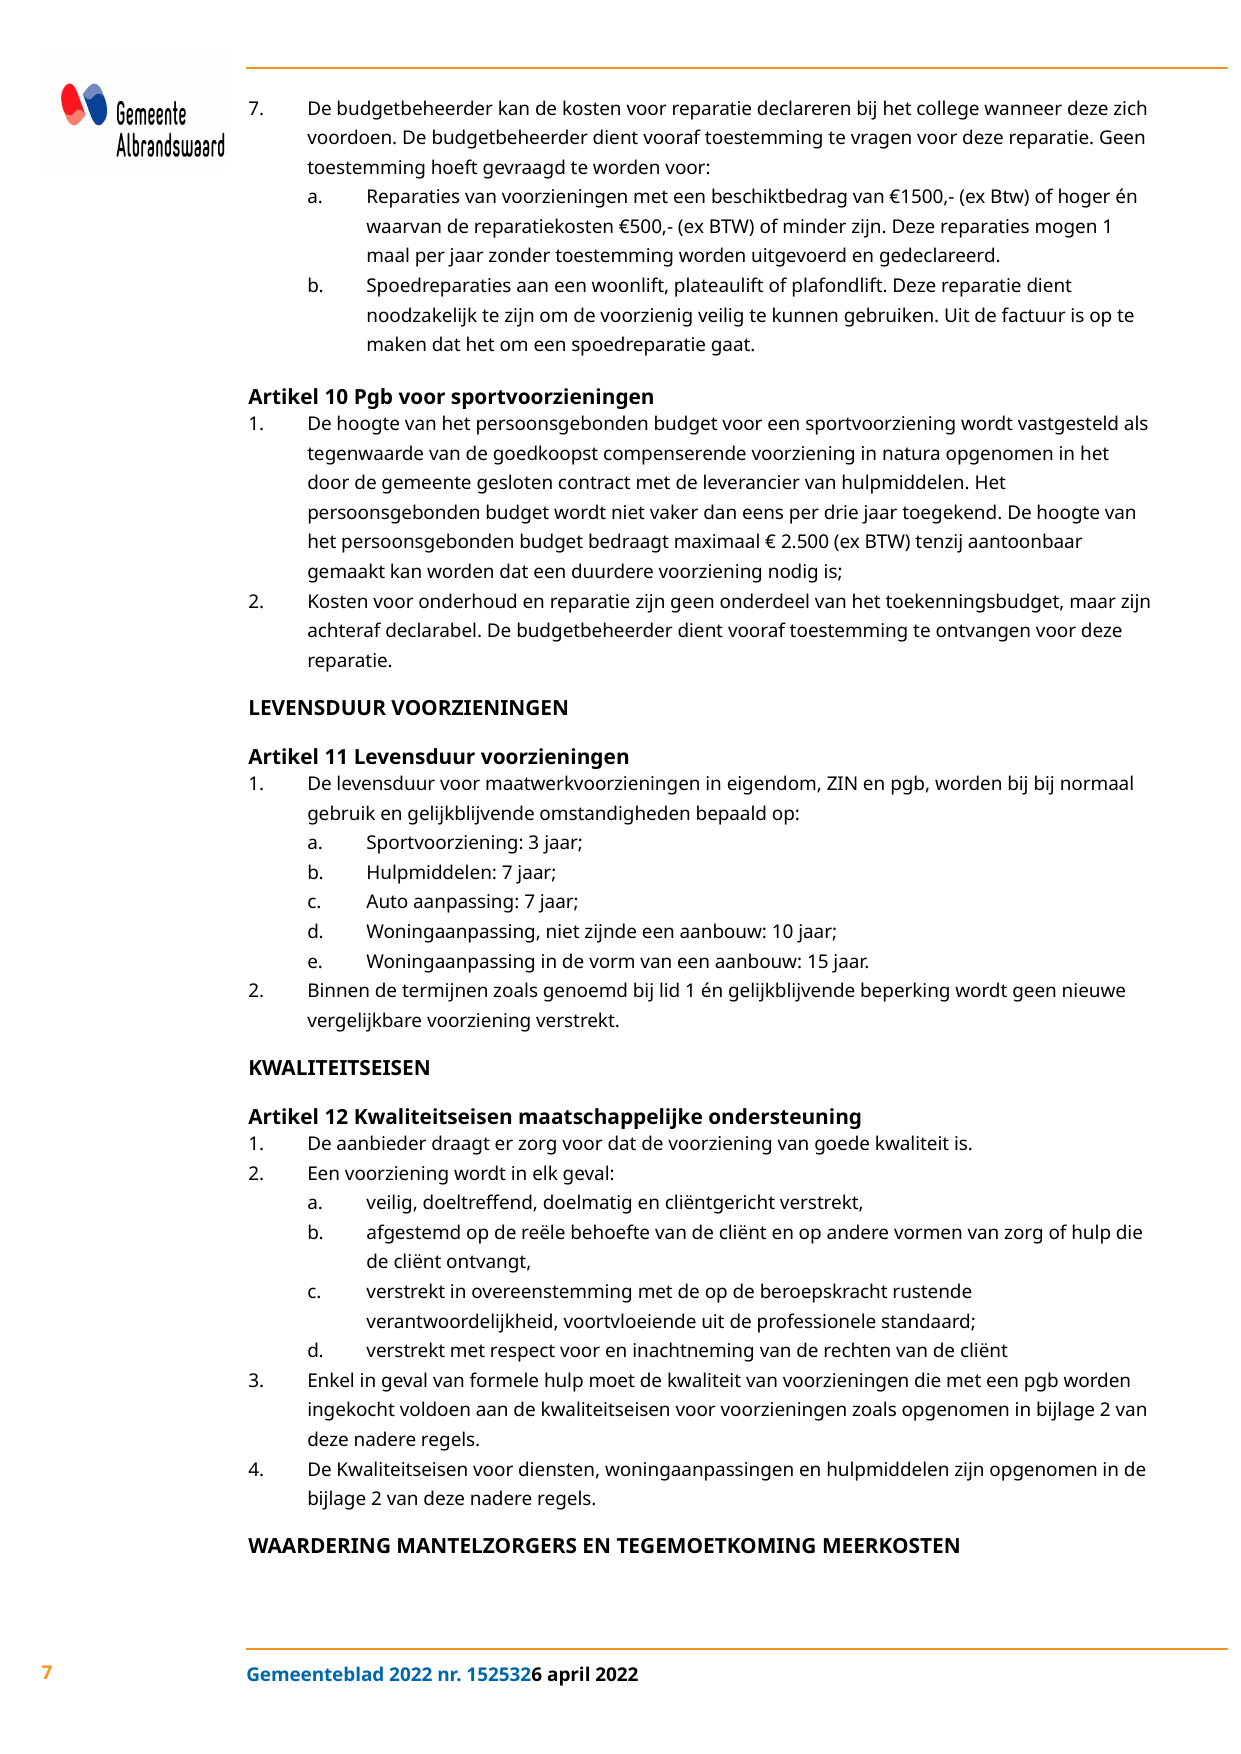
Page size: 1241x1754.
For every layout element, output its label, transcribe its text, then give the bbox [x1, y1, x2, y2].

list Woningaanpassing, niet zijnde een aanbouw: 10 jaar; [307, 918, 1152, 944]
list Kosten voor onderhoud en reparatie zijn geen onderdeel van het toekenningsbudget, maar zijn achteraf declarabel. De budgetbeheerder dient vooraf toestemming te ontvangen voor deze reparatie. [248, 588, 1152, 673]
text LEVENSDUUR VOORZIENINGEN [248, 693, 1152, 721]
list Reparaties van voorzieningen met een beschiktbedrag van €1500,- (ex Btw) of hoger én waarvan de reparatiekosten €500,- (ex BTW) of minder zijn. Deze reparaties mogen 1 maal per jaar zonder toestemming worden uitgevoerd en gedeclareerd. [307, 183, 1152, 268]
text Artikel 11 Levensduur voorzieningen [248, 742, 1152, 770]
text WAARDERING MANTELZORGERS EN TEGEMOETKOMING MEERKOSTEN [248, 1531, 1152, 1559]
list afgestemd op de reële behoefte van de cliënt en op andere vormen van zorg of hulp die de cliënt ontvangt, [307, 1219, 1152, 1274]
list veilig, doeltreffend, doelmatig en cliëntgericht verstrekt, [307, 1189, 1152, 1215]
picture [41, 47, 231, 172]
list Binnen de termijnen zoals genoemd bij lid 1 én gelijkblijvende beperking wordt geen nieuwe vergelijkbare voorziening verstrekt. [248, 977, 1152, 1033]
list De budgetbeheerder kan de kosten voor reparatie declareren bij het college wanneer deze zich voordoen. De budgetbeheerder dient vooraf toestemming te vragen voor deze reparatie. Geen toestemming hoeft gevraagd te worden voor: [248, 95, 1152, 180]
list Sportvoorziening: 3 jaar; [307, 829, 1152, 855]
list Auto aanpassing: 7 jaar; [307, 889, 1152, 914]
text Artikel 10 Pgb voor sportvoorzieningen [248, 382, 1152, 410]
text Artikel 12 Kwaliteitseisen maatschappelijke ondersteuning [248, 1102, 1152, 1130]
list Hulpmiddelen: 7 jaar; [307, 859, 1152, 885]
list Woningaanpassing in de vorm van een aanbouw: 15 jaar. [307, 948, 1152, 973]
list De hoogte van het persoonsgebonden budget voor een sportvoorziening wordt vastgesteld als tegenwaarde van de goedkoopst compenserende voorziening in natura opgenomen in het door de gemeente gesloten contract met de leverancier van hulpmiddelen. Het persoonsgebonden budget wordt niet vaker dan eens per drie jaar toegekend. De hoogte van het persoonsgebonden budget bedraagt maximaal € 2.500 (ex BTW) tenzij aantoonbaar gemaakt kan worden dat een duurdere voorziening nodig is; [248, 410, 1152, 584]
list De levensduur voor maatwerkvoorzieningen in eigendom, ZIN en pgb, worden bij bij normaal gebruik en gelijkblijvende omstandigheden bepaald op: [248, 770, 1152, 826]
list Een voorziening wordt in elk geval: [248, 1160, 1152, 1186]
list verstrekt in overeenstemming met de op de beroepskracht rustende verantwoordelijkheid, voortvloeiende uit de professionele standaard; [307, 1278, 1152, 1333]
list Enkel in geval van formele hulp moet de kwaliteit van voorzieningen die met een pgb worden ingekocht voldoen aan de kwaliteitseisen voor voorzieningen zoals opgenomen in bijlage 2 van deze nadere regels. [248, 1367, 1152, 1452]
list De Kwaliteitseisen voor diensten, woningaanpassingen en hulpmiddelen zijn opgenomen in de bijlage 2 van deze nadere regels. [248, 1456, 1152, 1511]
list verstrekt met respect voor en inachtneming van de rechten van de cliënt [307, 1337, 1152, 1363]
list De aanbieder draagt er zorg voor dat de voorziening van goede kwaliteit is. [248, 1130, 1152, 1156]
text KWALITEITSEISEN [248, 1053, 1152, 1081]
list Spoedreparaties aan een woonlift, plateaulift of plafondlift. Deze reparatie dient noodzakelijk te zijn om de voorzienig veilig te kunnen gebruiken. Uit de factuur is op te maken dat het om een spoedreparatie gaat. [307, 272, 1152, 357]
